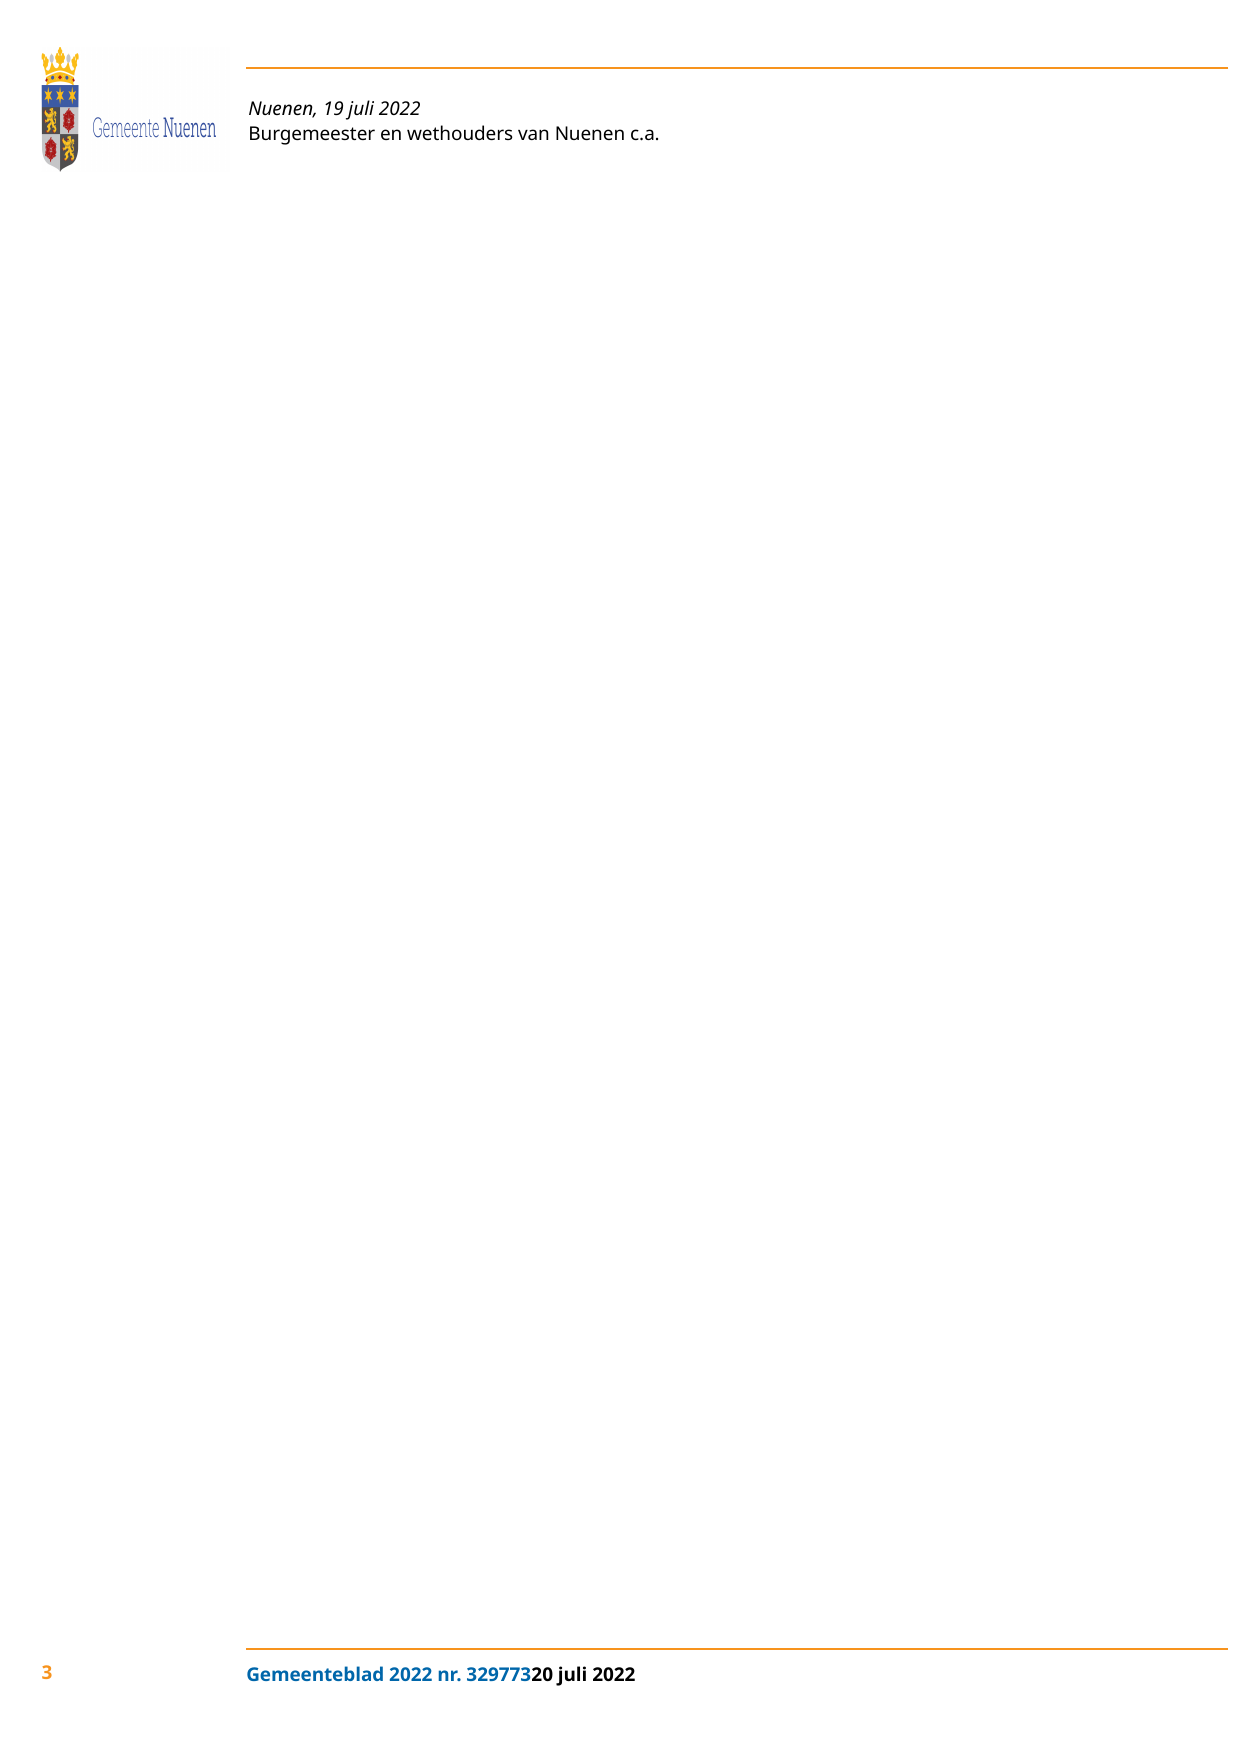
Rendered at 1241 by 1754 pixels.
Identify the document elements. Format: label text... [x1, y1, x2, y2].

text Burgemeester en wethouders van Nuenen c.a. [248, 121, 1152, 146]
text Nuenen, 19 juli 2022 [248, 95, 1152, 121]
picture [41, 47, 231, 172]
